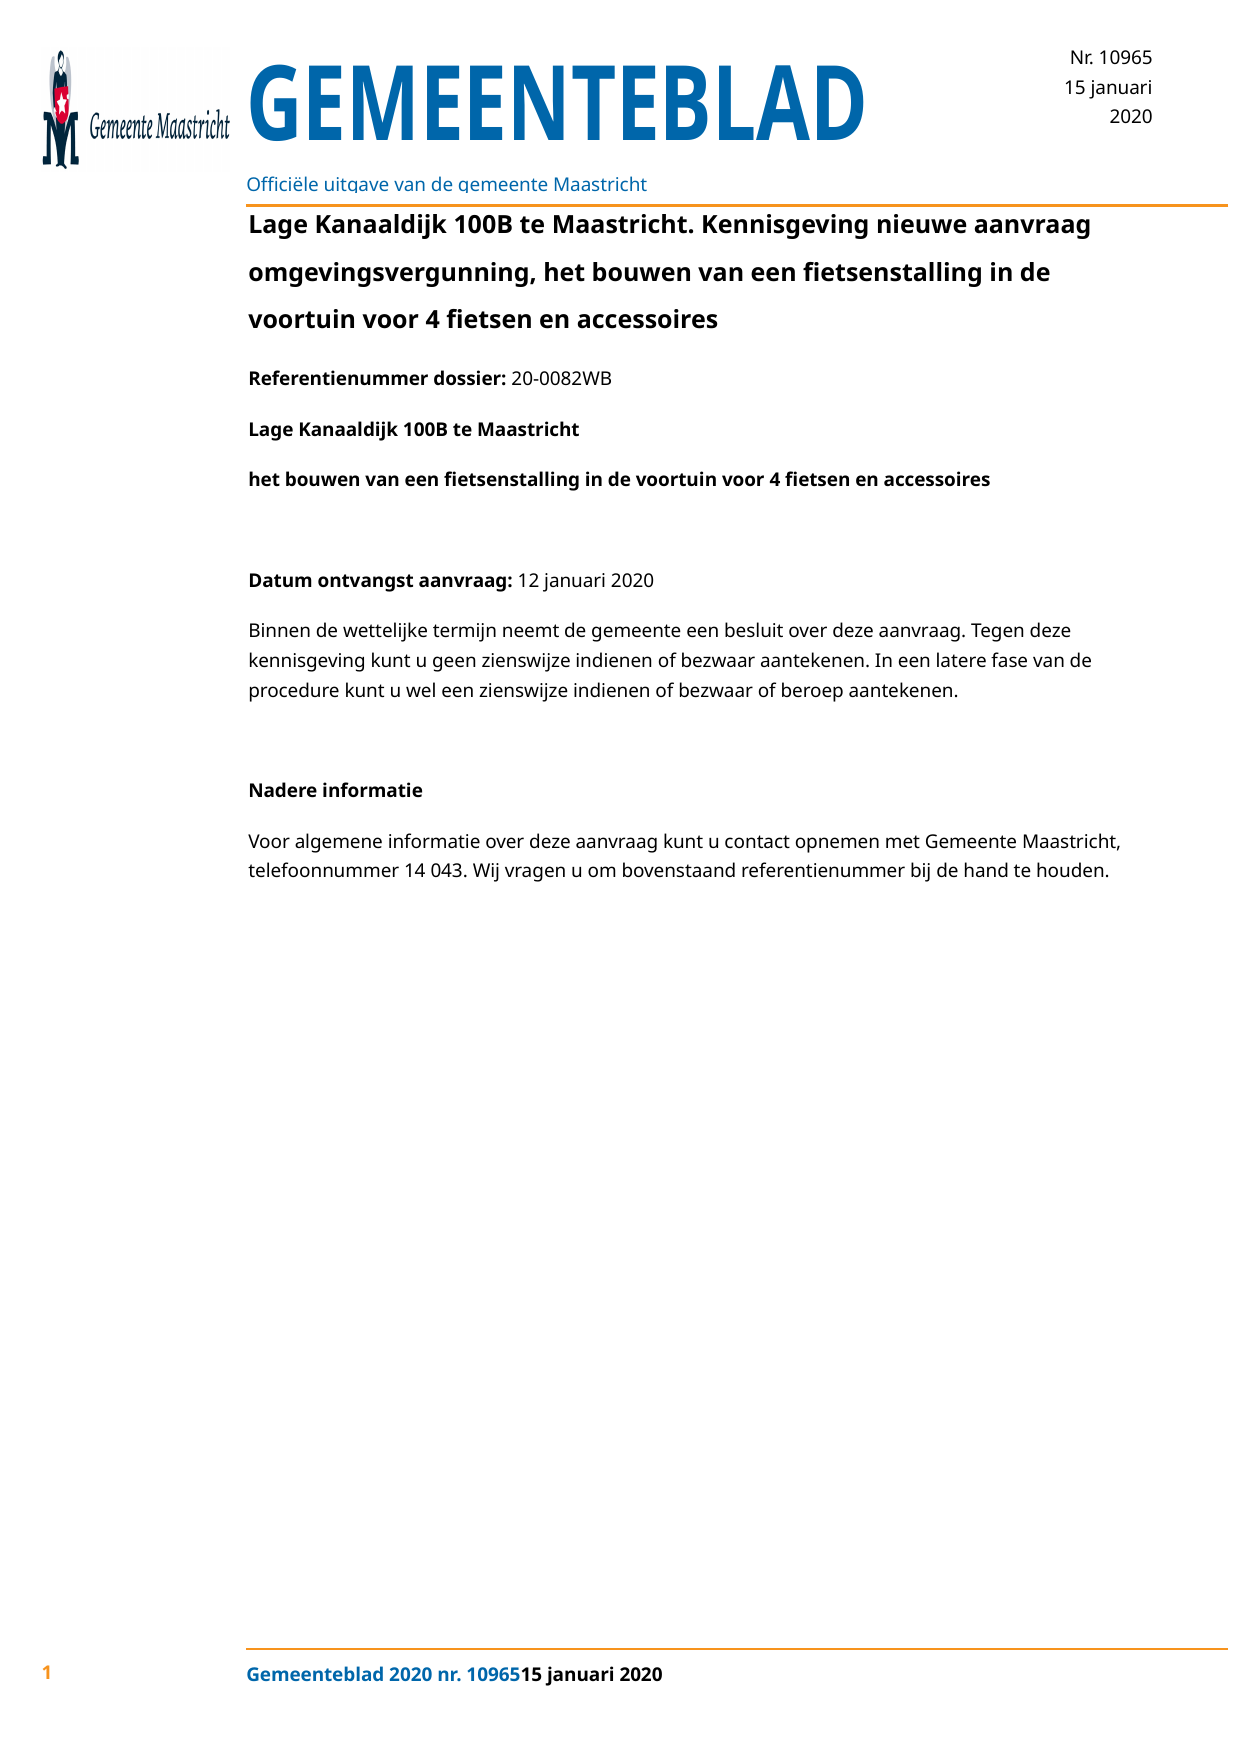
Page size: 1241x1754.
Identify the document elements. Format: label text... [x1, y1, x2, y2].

picture [41, 47, 231, 172]
text Lage Kanaaldijk 100B te Maastricht. Kennisgeving nieuwe aanvraag omgevingsvergunning, het bouwen van een fietsenstalling in de voortuin voor 4 fietsen en accessoires [248, 207, 1152, 336]
text Referentienummer dossier: 20-0082WB [248, 366, 1152, 391]
text Voor algemene informatie over deze aanvraag kunt u contact opnemen met Gemeente Maastricht, telefoonnummer 14 043. Wij vragen u om bovenstaand referentienummer bij de hand te houden. [248, 828, 1152, 883]
text Nadere informatie [248, 778, 1152, 803]
text Datum ontvangst aanvraag: 12 januari 2020 [248, 567, 1152, 593]
text Binnen de wettelijke termijn neemt de gemeente een besluit over deze aanvraag. Tegen deze kennisgeving kunt u geen zienswijze indienen of bezwaar aantekenen. In een latere fase van de procedure kunt u wel een zienswijze indienen of bezwaar of beroep aantekenen. [248, 618, 1152, 702]
text Lage Kanaaldijk 100B te Maastricht [248, 416, 1152, 442]
text het bouwen van een fietsenstalling in de voortuin voor 4 fietsen en accessoires [248, 466, 1152, 492]
